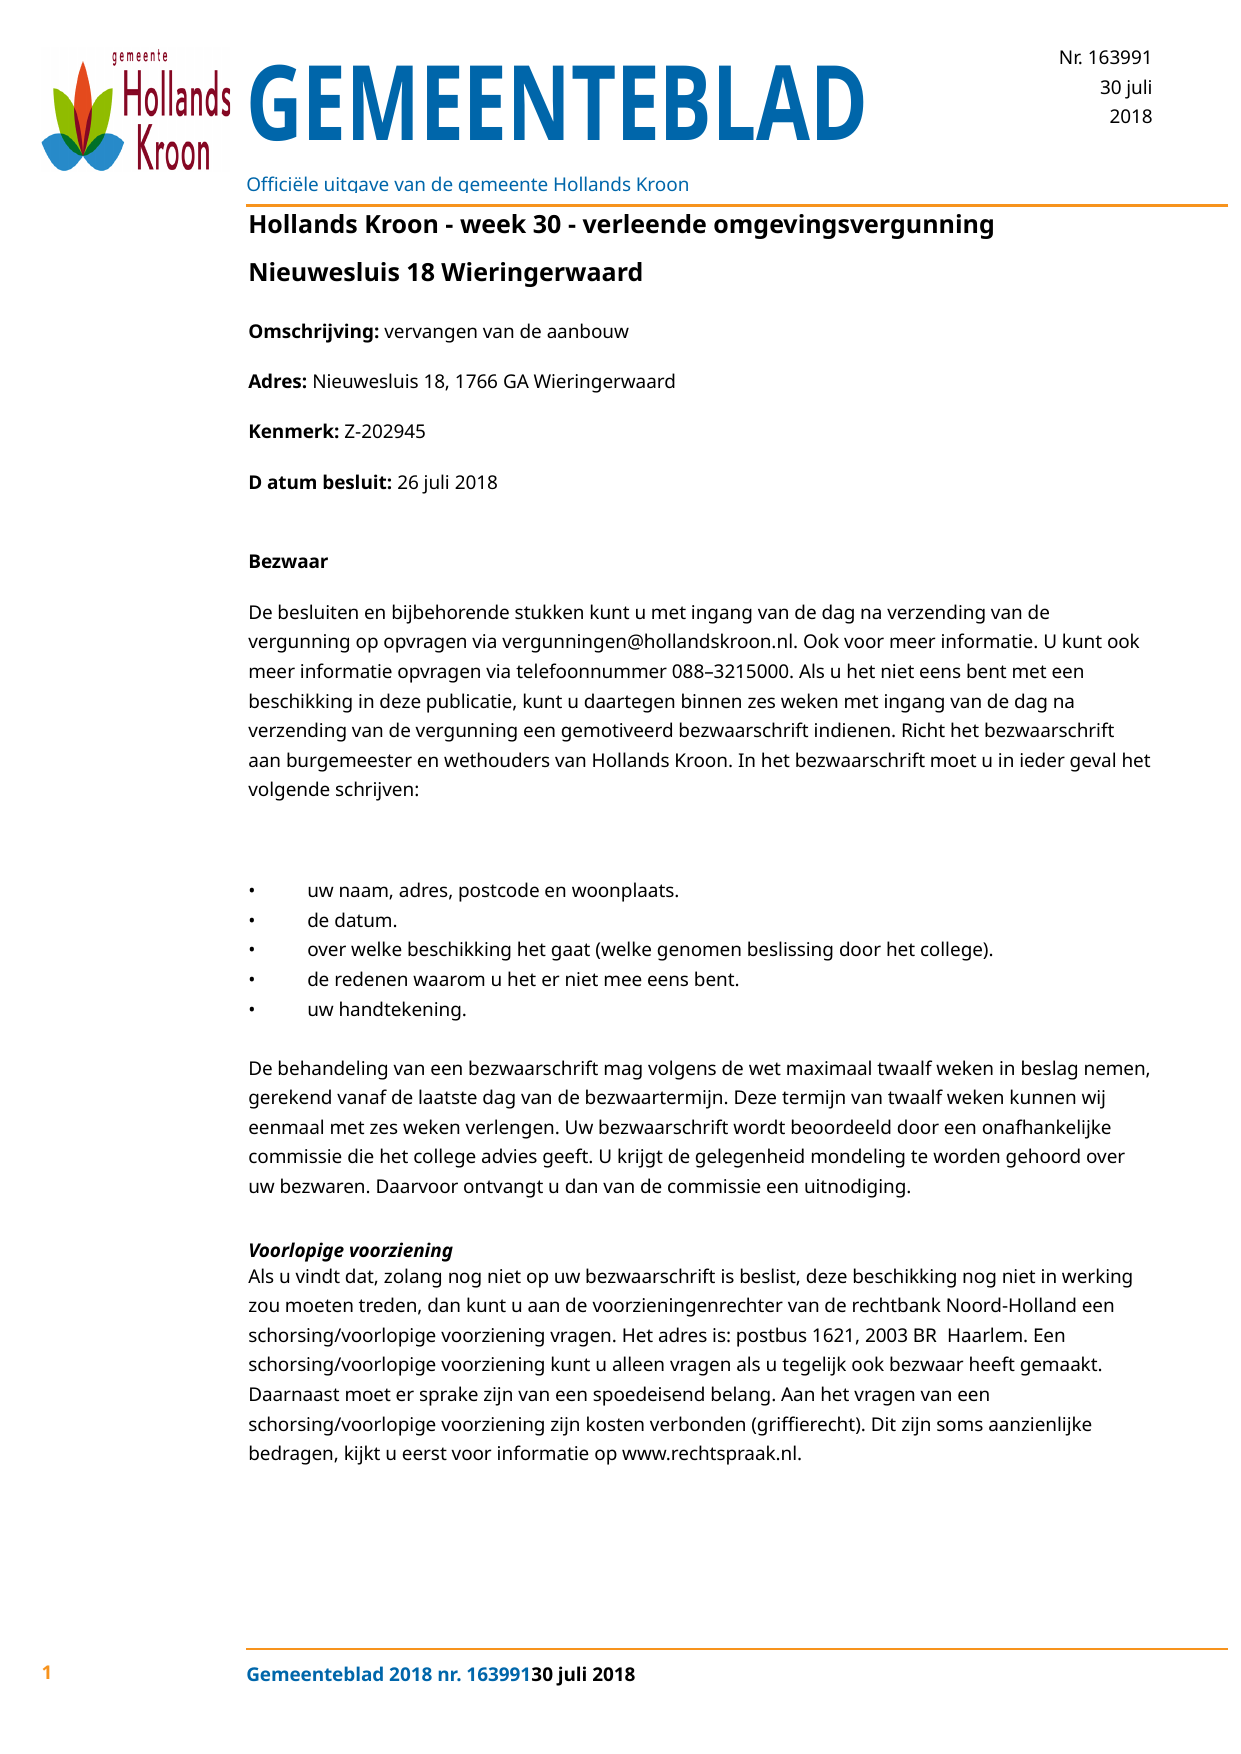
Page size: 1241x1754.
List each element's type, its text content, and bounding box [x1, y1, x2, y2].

picture [41, 47, 231, 172]
list de datum. [248, 907, 1152, 933]
text Kenmerk: Z-202945 [248, 419, 1152, 444]
text Bezwaar [248, 549, 1152, 574]
table_header [700, 469, 1152, 495]
list uw naam, adres, postcode en woonplaats. [248, 877, 1152, 903]
list uw handtekening. [248, 996, 1152, 1021]
text De besluiten en bijbehorende stukken kunt u met ingang van de dag na verzending van de vergunning op opvragen via vergunningen@hollandskroon.nl. Ook voor meer informatie. U kunt ook meer informatie opvragen via telefoonnummer 088–3215000. Als u het niet eens bent met een beschikking in deze publicatie, kunt u daartegen binnen zes weken met ingang van de dag na verzending van de vergunning een gemotiveerd bezwaarschrift indienen. Richt het bezwaarschrift aan burgemeester en wethouders van Hollands Kroon. In het bezwaarschrift moet u in ieder geval het volgende schrijven: [248, 599, 1152, 802]
text De behandeling van een bezwaarschrift mag volgens de wet maximaal twaalf weken in beslag nemen, gerekend vanaf de laatste dag van de bezwaartermijn. Deze termijn van twaalf weken kunnen wij eenmaal met zes weken verlengen. Uw bezwaarschrift wordt beoordeeld door een onafhankelijke commissie die het college advies geeft. U krijgt de gelegenheid mondeling te worden gehoord over uw bezwaren. Daarvoor ontvangt u dan van de commissie een uitnodiging. [248, 1055, 1152, 1199]
text Omschrijving: vervangen van de aanbouw [248, 318, 1152, 344]
text Adres: Nieuwesluis 18, 1766 GA Wieringerwaard [248, 368, 1152, 394]
text Als u vindt dat, zolang nog niet op uw bezwaarschrift is beslist, deze beschikking nog niet in werking zou moeten treden, dan kunt u aan de voorzieningenrechter van de rechtbank Noord-Holland een schorsing/voorlopige voorziening vragen. Het adres is: postbus 1621, 2003 BR Haarlem. Een schorsing/voorlopige voorziening kunt u alleen vragen als u tegelijk ook bezwaar heeft gemaakt. Daarnaast moet er sprake zijn van een spoedeisend belang. Aan het vragen van een schorsing/voorlopige voorziening zijn kosten verbonden (griffierecht). Dit zijn soms aanzienlijke bedragen, kijkt u eerst voor informatie op www.rechtspraak.nl. [248, 1263, 1152, 1466]
text Voorlopige voorziening [248, 1237, 1152, 1263]
list over welke beschikking het gaat (welke genomen beslissing door het college). [248, 937, 1152, 962]
text Hollands Kroon - week 30 - verleende omgevingsvergunning Nieuwesluis 18 Wieringerwaard [248, 207, 1152, 288]
table_header D atum besluit: 26 juli 2018 [248, 469, 700, 495]
list de redenen waarom u het er niet mee eens bent. [248, 966, 1152, 992]
